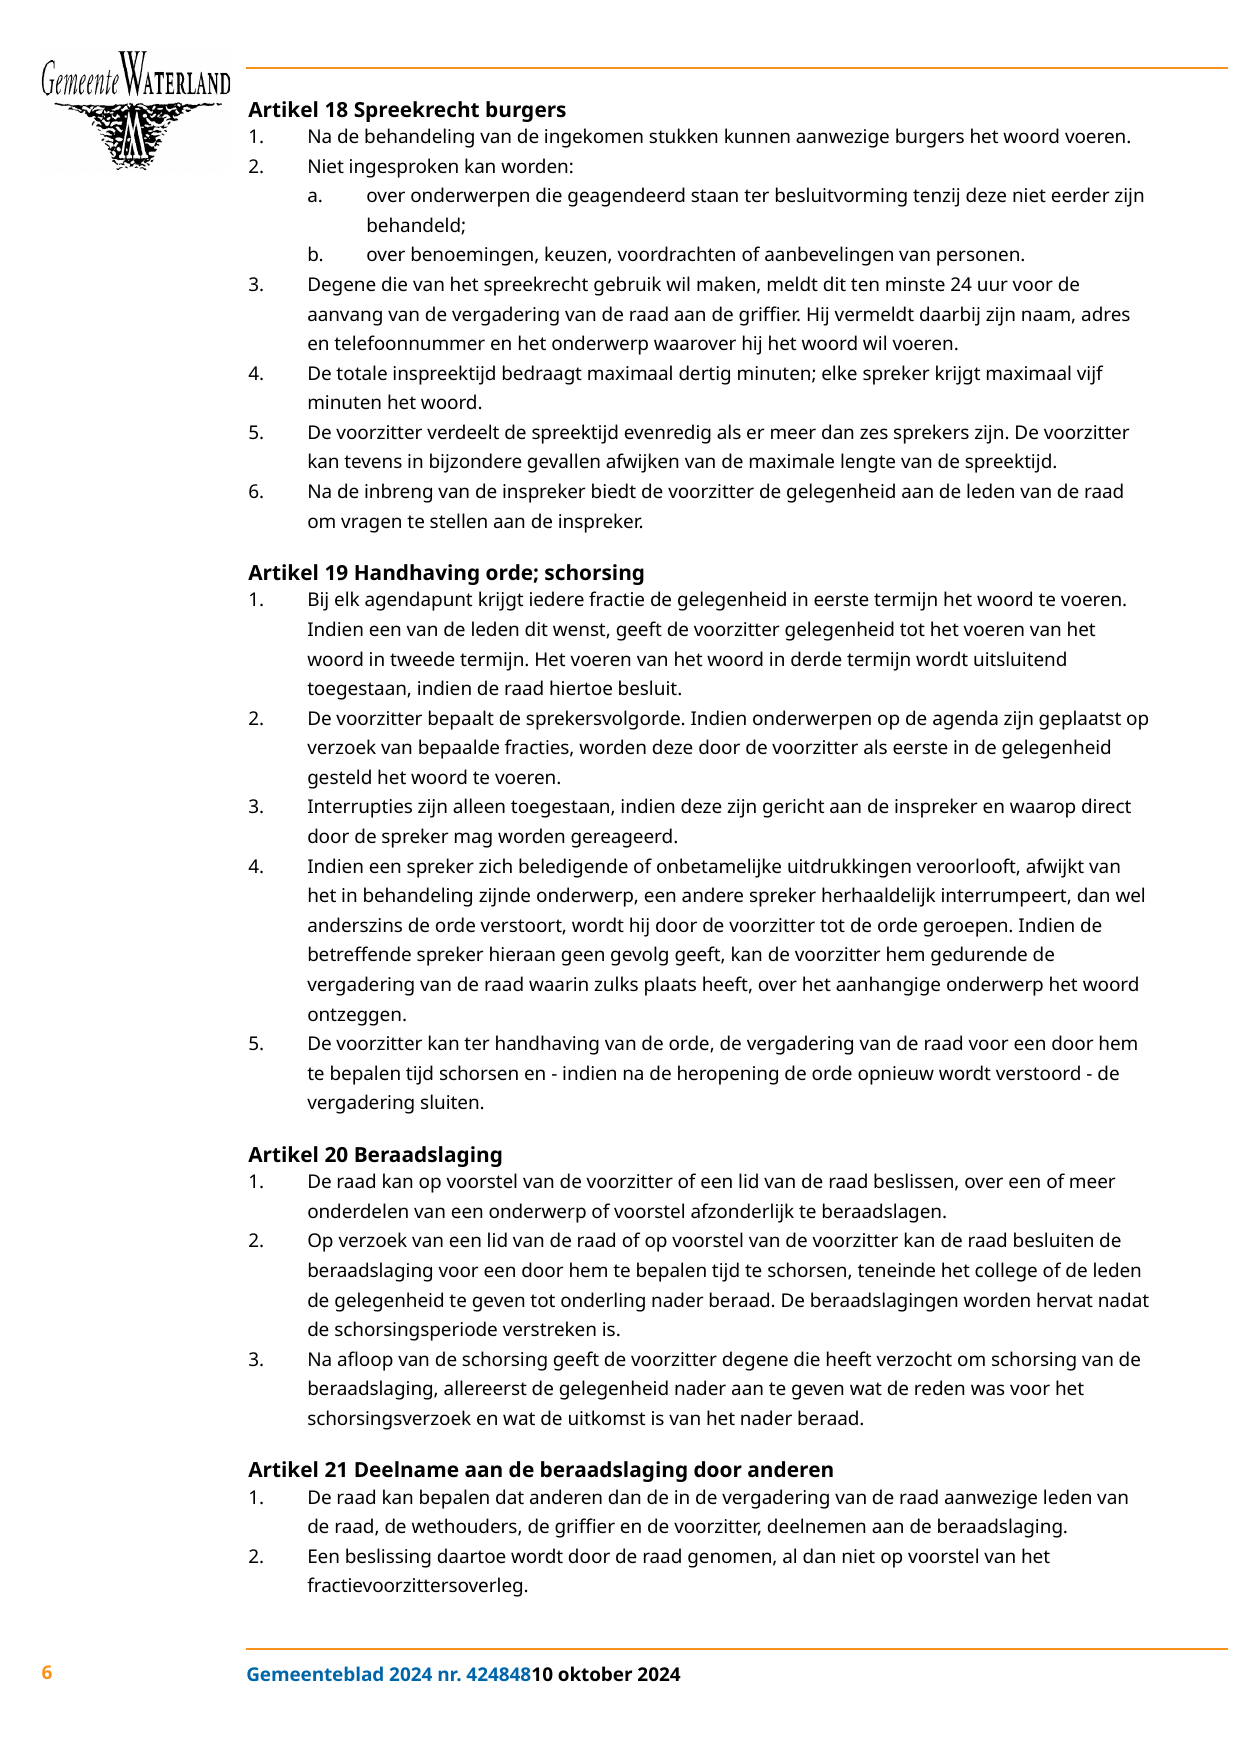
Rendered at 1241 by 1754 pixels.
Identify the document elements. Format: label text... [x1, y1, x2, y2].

list Indien een spreker zich beledigende of onbetamelijke uitdrukkingen veroorlooft, afwijkt van het in behandeling zijnde onderwerp, een andere spreker herhaaldelijk interrumpeert, dan wel anderszins de orde verstoort, wordt hij door de voorzitter tot de orde geroepen. Indien de betreffende spreker hieraan geen gevolg geeft, kan de voorzitter hem gedurende de vergadering van de raad waarin zulks plaats heeft, over het aanhangige onderwerp het woord ontzeggen. [248, 853, 1152, 1027]
list Na afloop van de schorsing geeft de voorzitter degene die heeft verzocht om schorsing van de beraadslaging, allereerst de gelegenheid nader aan te geven wat de reden was voor het schorsingsverzoek en wat de uitkomst is van het nader beraad. [248, 1346, 1152, 1431]
list Degene die van het spreekrecht gebruik wil maken, meldt dit ten minste 24 uur voor de aanvang van de vergadering van de raad aan de griffier. Hij vermeldt daarbij zijn naam, adres en telefoonnummer en het onderwerp waarover hij het woord wil voeren. [248, 271, 1152, 356]
list De totale inspreektijd bedraagt maximaal dertig minuten; elke spreker krijgt maximaal vijf minuten het woord. [248, 360, 1152, 415]
list De voorzitter kan ter handhaving van de orde, de vergadering van de raad voor een door hem te bepalen tijd schorsen en - indien na de heropening de orde opnieuw wordt verstoord - de vergadering sluiten. [248, 1030, 1152, 1115]
list Interrupties zijn alleen toegestaan, indien deze zijn gericht aan de inspreker en waarop direct door de spreker mag worden gereageerd. [248, 794, 1152, 849]
list Een beslissing daartoe wordt door de raad genomen, al dan niet op voorstel van het fractievoorzittersoverleg. [248, 1543, 1152, 1598]
list Na de inbreng van de inspreker biedt de voorzitter de gelegenheid aan de leden van de raad om vragen te stellen aan de inspreker. [248, 478, 1152, 533]
list De voorzitter verdeelt de spreektijd evenredig als er meer dan zes sprekers zijn. De voorzitter kan tevens in bijzondere gevallen afwijken van de maximale lengte van de spreektijd. [248, 419, 1152, 474]
text Artikel 20 Beraadslaging [248, 1140, 1152, 1168]
list over benoemingen, keuzen, voordrachten of aanbevelingen van personen. [307, 242, 1152, 267]
list Niet ingesproken kan worden: [248, 153, 1152, 178]
list De raad kan op voorstel van de voorzitter of een lid van de raad beslissen, over een of meer onderdelen van een onderwerp of voorstel afzonderlijk te beraadslagen. [248, 1168, 1152, 1224]
text Artikel 19 Handhaving orde; schorsing [248, 558, 1152, 587]
picture [41, 47, 231, 172]
list De voorzitter bepaalt de sprekersvolgorde. Indien onderwerpen op de agenda zijn geplaatst op verzoek van bepaalde fracties, worden deze door de voorzitter als eerste in de gelegenheid gesteld het woord te voeren. [248, 705, 1152, 790]
list De raad kan bepalen dat anderen dan de in de vergadering van de raad aanwezige leden van de raad, de wethouders, de griffier en de voorzitter, deelnemen aan de beraadslaging. [248, 1484, 1152, 1539]
list Op verzoek van een lid van de raad of op voorstel van de voorzitter kan de raad besluiten de beraadslaging voor een door hem te bepalen tijd te schorsen, teneinde het college of de leden de gelegenheid te geven tot onderling nader beraad. De beraadslagingen worden hervat nadat de schorsingsperiode verstreken is. [248, 1228, 1152, 1342]
list over onderwerpen die geagendeerd staan ter besluitvorming tenzij deze niet eerder zijn behandeld; [307, 182, 1152, 238]
text Artikel 21 Deelname aan de beraadslaging door anderen [248, 1456, 1152, 1484]
list Na de behandeling van de ingekomen stukken kunnen aanwezige burgers het woord voeren. [248, 123, 1152, 149]
text Artikel 18 Spreekrecht burgers [248, 95, 1152, 123]
list Bij elk agendapunt krijgt iedere fractie de gelegenheid in eerste termijn het woord te voeren. Indien een van de leden dit wenst, geeft de voorzitter gelegenheid tot het voeren van het woord in tweede termijn. Het voeren van het woord in derde termijn wordt uitsluitend toegestaan, indien de raad hiertoe besluit. [248, 587, 1152, 701]
